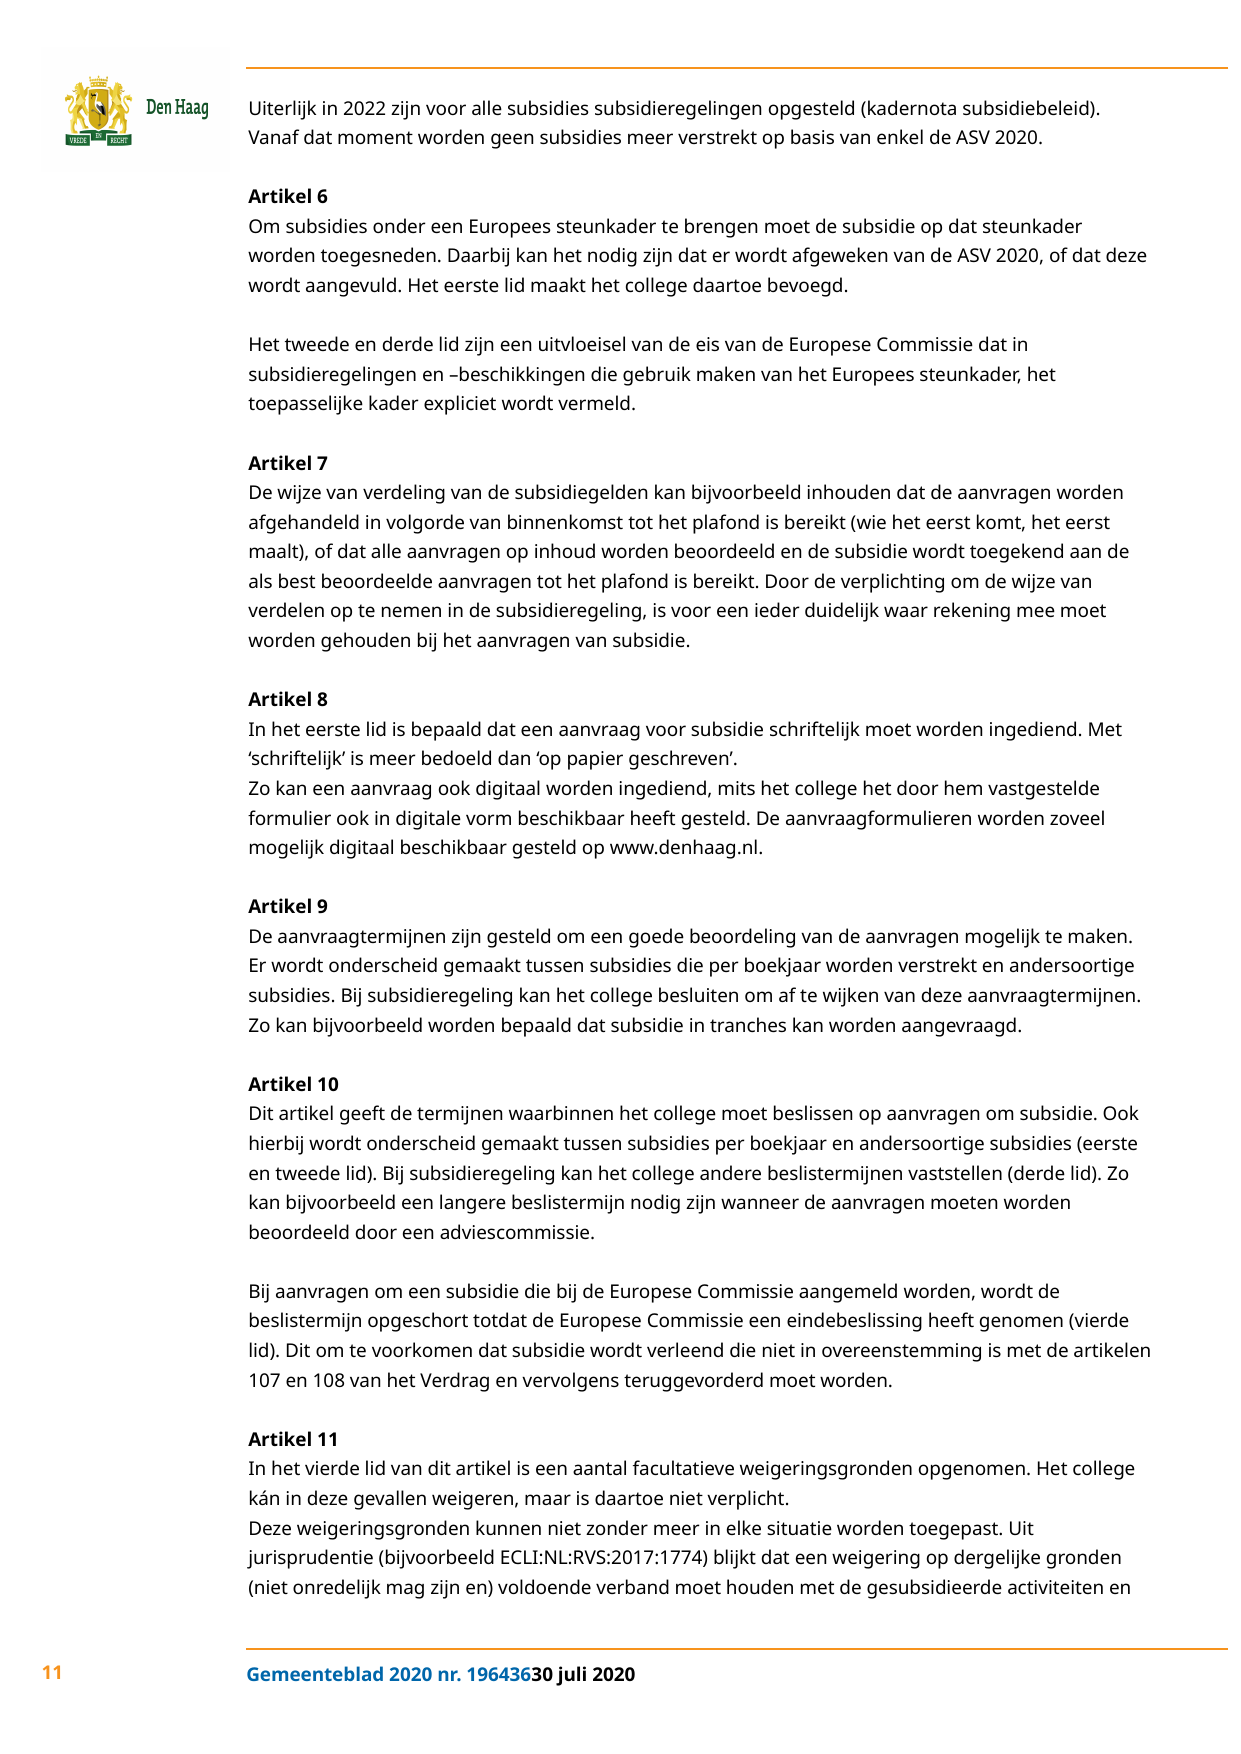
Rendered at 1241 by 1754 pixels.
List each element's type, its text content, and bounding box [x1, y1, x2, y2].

text Artikel 10 [248, 1071, 1152, 1097]
text Deze weigeringsgronden kunnen niet zonder meer in elke situatie worden toegepast. Uit jurisprudentie (bijvoorbeeld ECLI:NL:RVS:2017:1774) blijkt dat een weigering op dergelijke gronden (niet onredelijk mag zijn en) voldoende verband moet houden met de gesubsidieerde activiteiten en [248, 1515, 1152, 1600]
text Zo kan een aanvraag ook digitaal worden ingediend, mits het college het door hem vastgestelde formulier ook in digitale vorm beschikbaar heeft gesteld. De aanvraagformulieren worden zoveel mogelijk digitaal beschikbaar gesteld op www.denhaag.nl. [248, 775, 1152, 860]
text Artikel 7 [248, 450, 1152, 476]
text In het vierde lid van dit artikel is een aantal facultatieve weigeringsgronden opgenomen. Het college kán in deze gevallen weigeren, maar is daartoe niet verplicht. [248, 1456, 1152, 1511]
text Uiterlijk in 2022 zijn voor alle subsidies subsidieregelingen opgesteld (kadernota subsidiebeleid). Vanaf dat moment worden geen subsidies meer verstrekt op basis van enkel de ASV 2020. [248, 95, 1152, 150]
text Het tweede en derde lid zijn een uitvloeisel van de eis van de Europese Commissie dat in subsidieregelingen en –beschikkingen die gebruik maken van het Europees steunkader, het toepasselijke kader expliciet wordt vermeld. [248, 331, 1152, 416]
text Artikel 8 [248, 686, 1152, 712]
text In het eerste lid is bepaald dat een aanvraag voor subsidie schriftelijk moet worden ingediend. Met ‘schriftelijk’ is meer bedoeld dan ‘op papier geschreven’. [248, 716, 1152, 771]
picture [41, 47, 231, 172]
text Dit artikel geeft de termijnen waarbinnen het college moet beslissen op aanvragen om subsidie. Ook hierbij wordt onderscheid gemaakt tussen subsidies per boekjaar en andersoortige subsidies (eerste en tweede lid). Bij subsidieregeling kan het college andere beslistermijnen vaststellen (derde lid). Zo kan bijvoorbeeld een langere beslistermijn nodig zijn wanneer de aanvragen moeten worden beoordeeld door een adviescommissie. [248, 1101, 1152, 1245]
text Bij aanvragen om een subsidie die bij de Europese Commissie aangemeld worden, wordt de beslistermijn opgeschort totdat de Europese Commissie een eindebeslissing heeft genomen (vierde lid). Dit om te voorkomen dat subsidie wordt verleend die niet in overeenstemming is met de artikelen 107 en 108 van het Verdrag en vervolgens teruggevorderd moet worden. [248, 1278, 1152, 1393]
text Om subsidies onder een Europees steunkader te brengen moet de subsidie op dat steunkader worden toegesneden. Daarbij kan het nodig zijn dat er wordt afgeweken van de ASV 2020, of dat deze wordt aangevuld. Het eerste lid maakt het college daartoe bevoegd. [248, 213, 1152, 298]
text Artikel 9 [248, 893, 1152, 919]
text Artikel 11 [248, 1426, 1152, 1452]
text De wijze van verdeling van de subsidiegelden kan bijvoorbeeld inhouden dat de aanvragen worden afgehandeld in volgorde van binnenkomst tot het plafond is bereikt (wie het eerst komt, het eerst maalt), of dat alle aanvragen op inhoud worden beoordeeld en de subsidie wordt toegekend aan de als best beoordeelde aanvragen tot het plafond is bereikt. Door de verplichting om de wijze van verdelen op te nemen in de subsidieregeling, is voor een ieder duidelijk waar rekening mee moet worden gehouden bij het aanvragen van subsidie. [248, 479, 1152, 653]
text De aanvraagtermijnen zijn gesteld om een goede beoordeling van de aanvragen mogelijk te maken. Er wordt onderscheid gemaakt tussen subsidies die per boekjaar worden verstrekt en andersoortige subsidies. Bij subsidieregeling kan het college besluiten om af te wijken van deze aanvraagtermijnen. Zo kan bijvoorbeeld worden bepaald dat subsidie in tranches kan worden aangevraagd. [248, 923, 1152, 1038]
text Artikel 6 [248, 183, 1152, 209]
